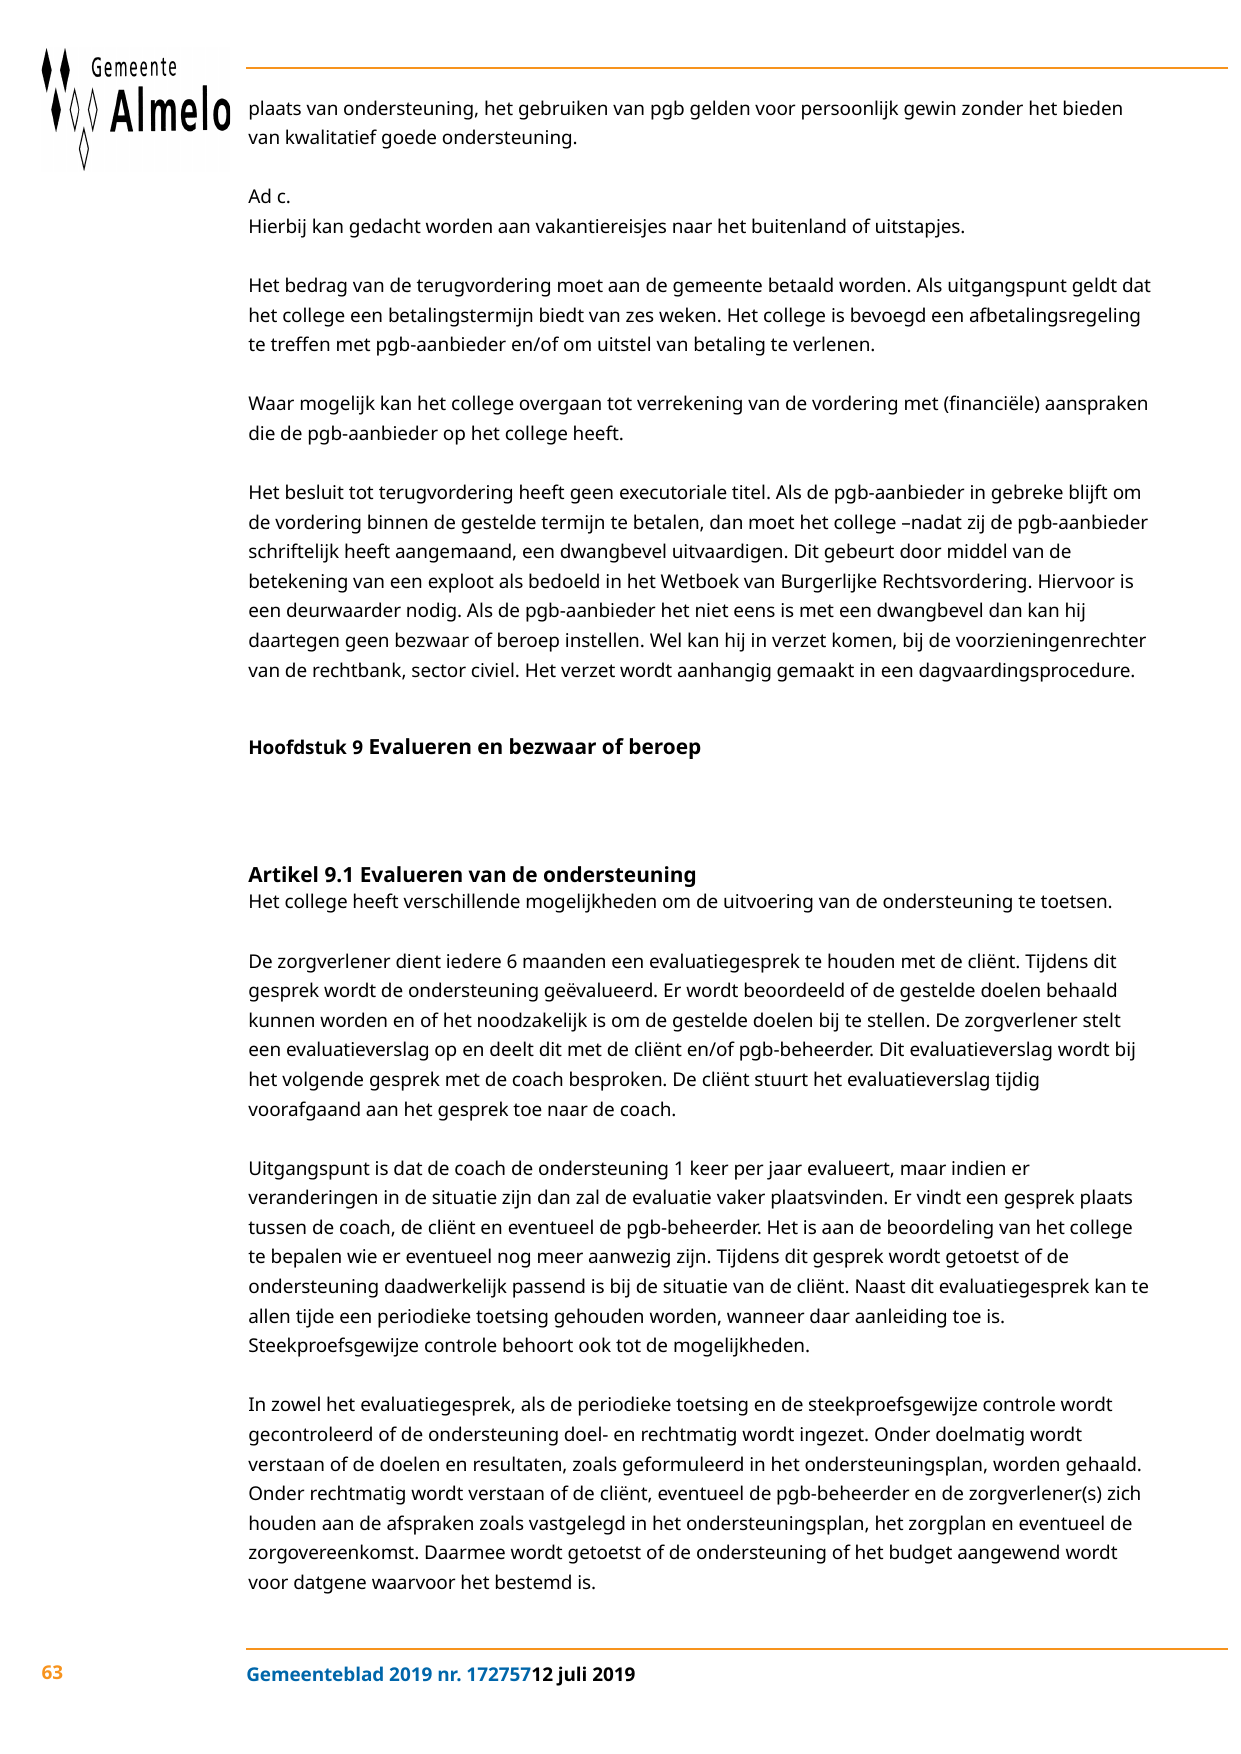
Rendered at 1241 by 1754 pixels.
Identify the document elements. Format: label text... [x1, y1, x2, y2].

text Uitgangspunt is dat de coach de ondersteuning 1 keer per jaar evalueert, maar indien er veranderingen in de situatie zijn dan zal de evaluatie vaker plaatsvinden. Er vindt een gesprek plaats tussen de coach, de cliënt en eventueel de pgb-beheerder. Het is aan de beoordeling van het college te bepalen wie er eventueel nog meer aanwezig zijn. Tijdens dit gesprek wordt getoetst of de ondersteuning daadwerkelijk passend is bij de situatie van de cliënt. Naast dit evaluatiegesprek kan te allen tijde een periodieke toetsing gehouden worden, wanneer daar aanleiding toe is. Steekproefsgewijze controle behoort ook tot de mogelijkheden. [248, 1155, 1152, 1358]
text De zorgverlener dient iedere 6 maanden een evaluatiegesprek te houden met de cliënt. Tijdens dit gesprek wordt de ondersteuning geëvalueerd. Er wordt beoordeeld of de gestelde doelen behaald kunnen worden en of het noodzakelijk is om de gestelde doelen bij te stellen. De zorgverlener stelt een evaluatieverslag op en deelt dit met de cliënt en/of pgb-beheerder. Dit evaluatieverslag wordt bij het volgende gesprek met de coach besproken. De cliënt stuurt het evaluatieverslag tijdig voorafgaand aan het gesprek toe naar de coach. [248, 948, 1152, 1121]
text Ad c. [248, 183, 1152, 209]
text Hierbij kan gedacht worden aan vakantiereisjes naar het buitenland of uitstapjes. [248, 213, 1152, 239]
text Het bedrag van de terugvordering moet aan de gemeente betaald worden. Als uitgangspunt geldt dat het college een betalingstermijn biedt van zes weken. Het college is bevoegd een afbetalingsregeling te treffen met pgb-aanbieder en/of om uitstel van betaling te verlenen. [248, 272, 1152, 357]
text Het college heeft verschillende mogelijkheden om de uitvoering van de ondersteuning te toetsen. [248, 889, 1152, 914]
text Artikel 9.1 Evalueren van de ondersteuning [248, 860, 1152, 889]
text plaats van ondersteuning, het gebruiken van pgb gelden voor persoonlijk gewin zonder het bieden van kwalitatief goede ondersteuning. [248, 95, 1152, 150]
text Het besluit tot terugvordering heeft geen executoriale titel. Als de pgb-aanbieder in gebreke blijft om de vordering binnen de gestelde termijn te betalen, dan moet het college –nadat zij de pgb-aanbieder schriftelijk heeft aangemaand, een dwangbevel uitvaardigen. Dit gebeurt door middel van de betekening van een exploot als bedoeld in het Wetboek van Burgerlijke Rechtsvordering. Hiervoor is een deurwaarder nodig. Als de pgb-aanbieder het niet eens is met een dwangbevel dan kan hij daartegen geen bezwaar of beroep instellen. Wel kan hij in verzet komen, bij de voorzieningenrechter van de rechtbank, sector civiel. Het verzet wordt aanhangig gemaakt in een dagvaardingsprocedure. [248, 479, 1152, 683]
text In zowel het evaluatiegesprek, als de periodieke toetsing en de steekproefsgewijze controle wordt gecontroleerd of de ondersteuning doel- en rechtmatig wordt ingezet. Onder doelmatig wordt verstaan of de doelen en resultaten, zoals geformuleerd in het ondersteuningsplan, worden gehaald. Onder rechtmatig wordt verstaan of de cliënt, eventueel de pgb-beheerder en de zorgverlener(s) zich houden aan de afspraken zoals vastgelegd in het ondersteuningsplan, het zorgplan en eventueel de zorgovereenkomst. Daarmee wordt getoetst of de ondersteuning of het budget aangewend wordt voor datgene waarvoor het bestemd is. [248, 1392, 1152, 1595]
text Hoofdstuk 9 Evalueren en bezwaar of beroep [248, 732, 1152, 761]
text Waar mogelijk kan het college overgaan tot verrekening van de vordering met (financiële) aanspraken die de pgb-aanbieder op het college heeft. [248, 391, 1152, 446]
picture [41, 47, 231, 172]
